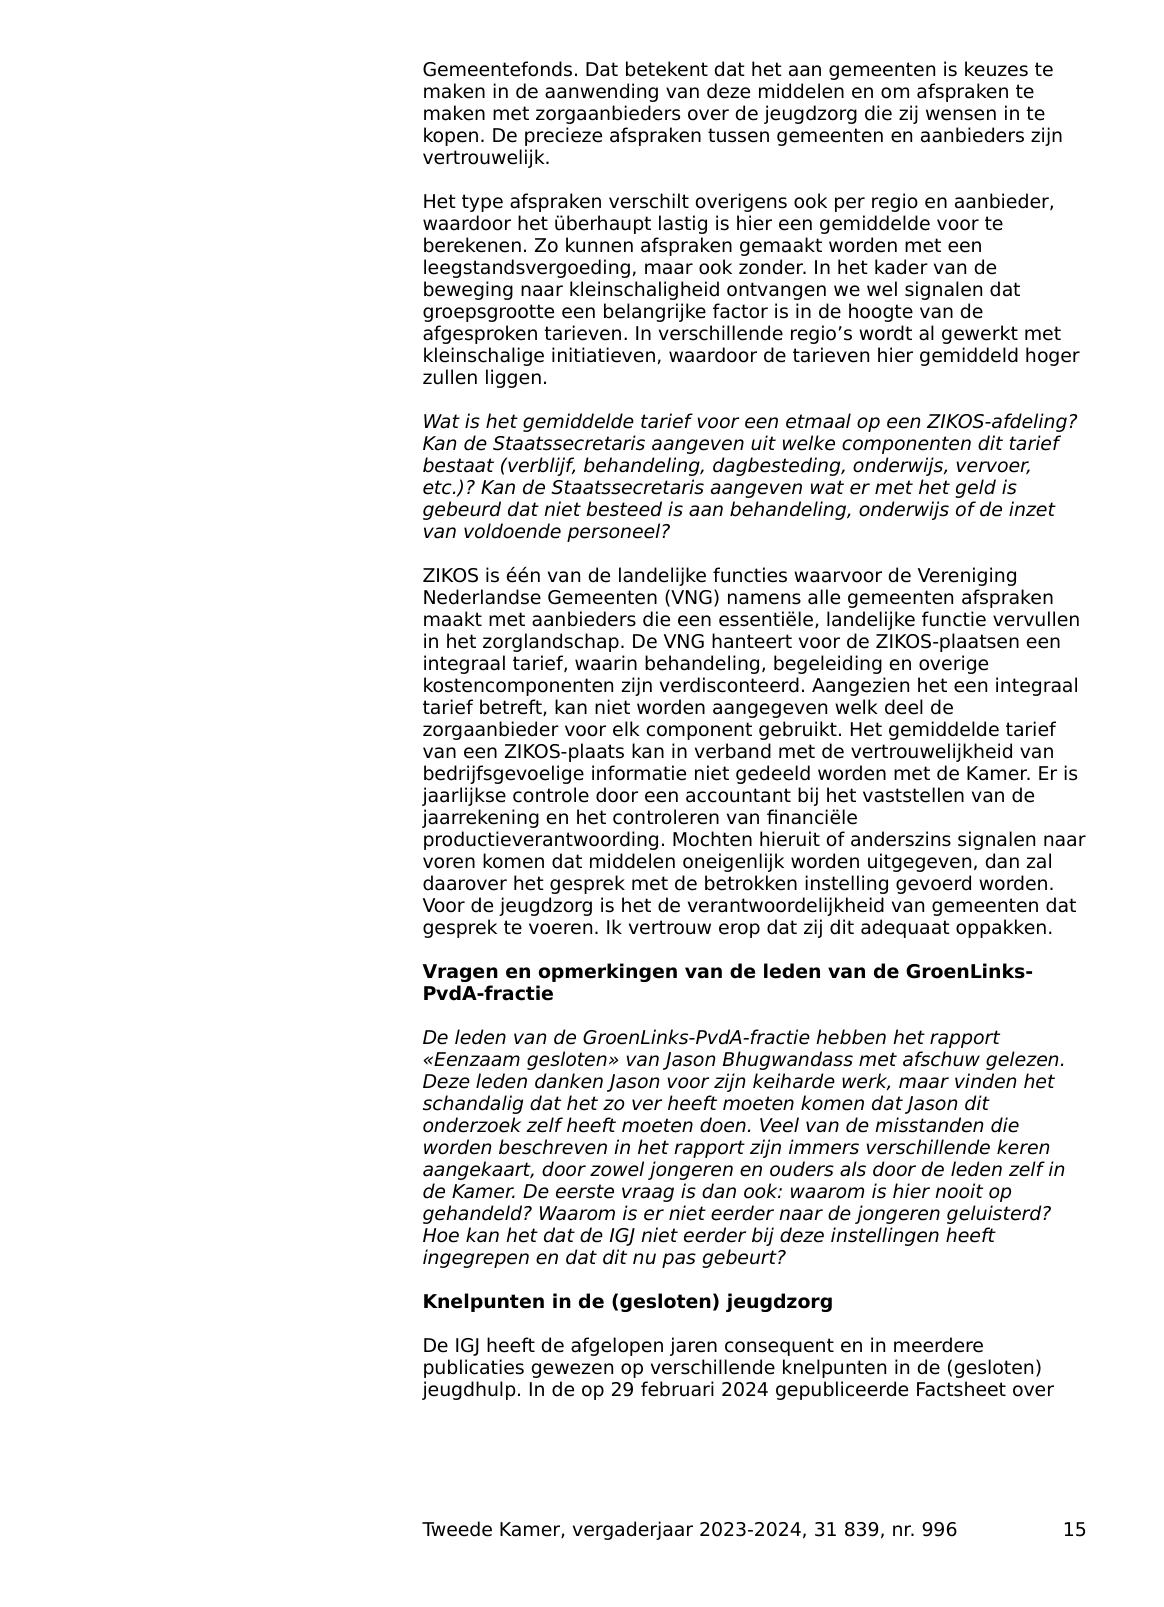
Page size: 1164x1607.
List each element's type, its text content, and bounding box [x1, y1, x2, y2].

text Wat is het gemiddelde tarief voor een etmaal op een ZIKOS-afdeling? Kan de Staatssecretaris aangeven uit welke componenten dit tarief bestaat (verblijf, behandeling, dagbesteding, onderwijs, vervoer, etc.)? Kan de Staatssecretaris aangeven wat er met het geld is gebeurd dat niet besteed is aan behandeling, onderwijs of de inzet van voldoende personeel? [422, 411, 1087, 543]
text De IGJ heeft de afgelopen jaren consequent en in meerdere publicaties gewezen op verschillende knelpunten in de (gesloten) jeugdhulp. In de op 29 februari 2024 gepubliceerde Factsheet over [422, 1335, 1087, 1401]
text Gemeentefonds. Dat betekent dat het aan gemeenten is keuzes te maken in de aanwending van deze middelen en om afspraken te maken met zorgaanbieders over de jeugdzorg die zij wensen in te kopen. De precieze afspraken tussen gemeenten en aanbieders zijn vertrouwelijk. [422, 59, 1087, 169]
text De leden van de GroenLinks-PvdA-fractie hebben het rapport «Eenzaam gesloten» van Jason Bhugwandass met afschuw gelezen. Deze leden danken Jason voor zijn keiharde werk, maar vinden het schandalig dat het zo ver heeft moeten komen dat Jason dit onderzoek zelf heeft moeten doen. Veel van de misstanden die worden beschreven in het rapport zijn immers verschillende keren aangekaart, door zowel jongeren en ouders als door de leden zelf in de Kamer. De eerste vraag is dan ook: waarom is hier nooit op gehandeld? Waarom is er niet eerder naar de jongeren geluisterd? Hoe kan het dat de IGJ niet eerder bij deze instellingen heeft ingegrepen en dat dit nu pas gebeurt? [422, 1027, 1087, 1269]
text ZIKOS is één van de landelijke functies waarvoor de Vereniging Nederlandse Gemeenten (VNG) namens alle gemeenten afspraken maakt met aanbieders die een essentiële, landelijke functie vervullen in het zorglandschap. De VNG hanteert voor de ZIKOS-plaatsen een integraal tarief, waarin behandeling, begeleiding en overige kostencomponenten zijn verdisconteerd. Aangezien het een integraal tarief betreft, kan niet worden aangegeven welk deel de zorgaanbieder voor elk component gebruikt. Het gemiddelde tarief van een ZIKOS-plaats kan in verband met de vertrouwelijkheid van bedrijfsgevoelige informatie niet gedeeld worden met de Kamer. Er is jaarlijkse controle door een accountant bij het vaststellen van de jaarrekening en het controleren van financiële productieverantwoording. Mochten hieruit of anderszins signalen naar voren komen dat middelen oneigenlijk worden uitgegeven, dan zal daarover het gesprek met de betrokken instelling gevoerd worden. Voor de jeugdzorg is het de verantwoordelijkheid van gemeenten dat gesprek te voeren. Ik vertrouw erop dat zij dit adequaat oppakken. [422, 565, 1087, 939]
text Het type afspraken verschilt overigens ook per regio en aanbieder, waardoor het überhaupt lastig is hier een gemiddelde voor te berekenen. Zo kunnen afspraken gemaakt worden met een leegstandsvergoeding, maar ook zonder. In het kader van de beweging naar kleinschaligheid ontvangen we wel signalen dat groepsgrootte een belangrijke factor is in de hoogte van de afgesproken tarieven. In verschillende regio’s wordt al gewerkt met kleinschalige initiatieven, waardoor de tarieven hier gemiddeld hoger zullen liggen. [422, 191, 1087, 389]
subtitle Knelpunten in de (gesloten) jeugdzorg [422, 1291, 1087, 1313]
subtitle Vragen en opmerkingen van de leden van de GroenLinks-PvdA-fractie [422, 961, 1087, 1005]
